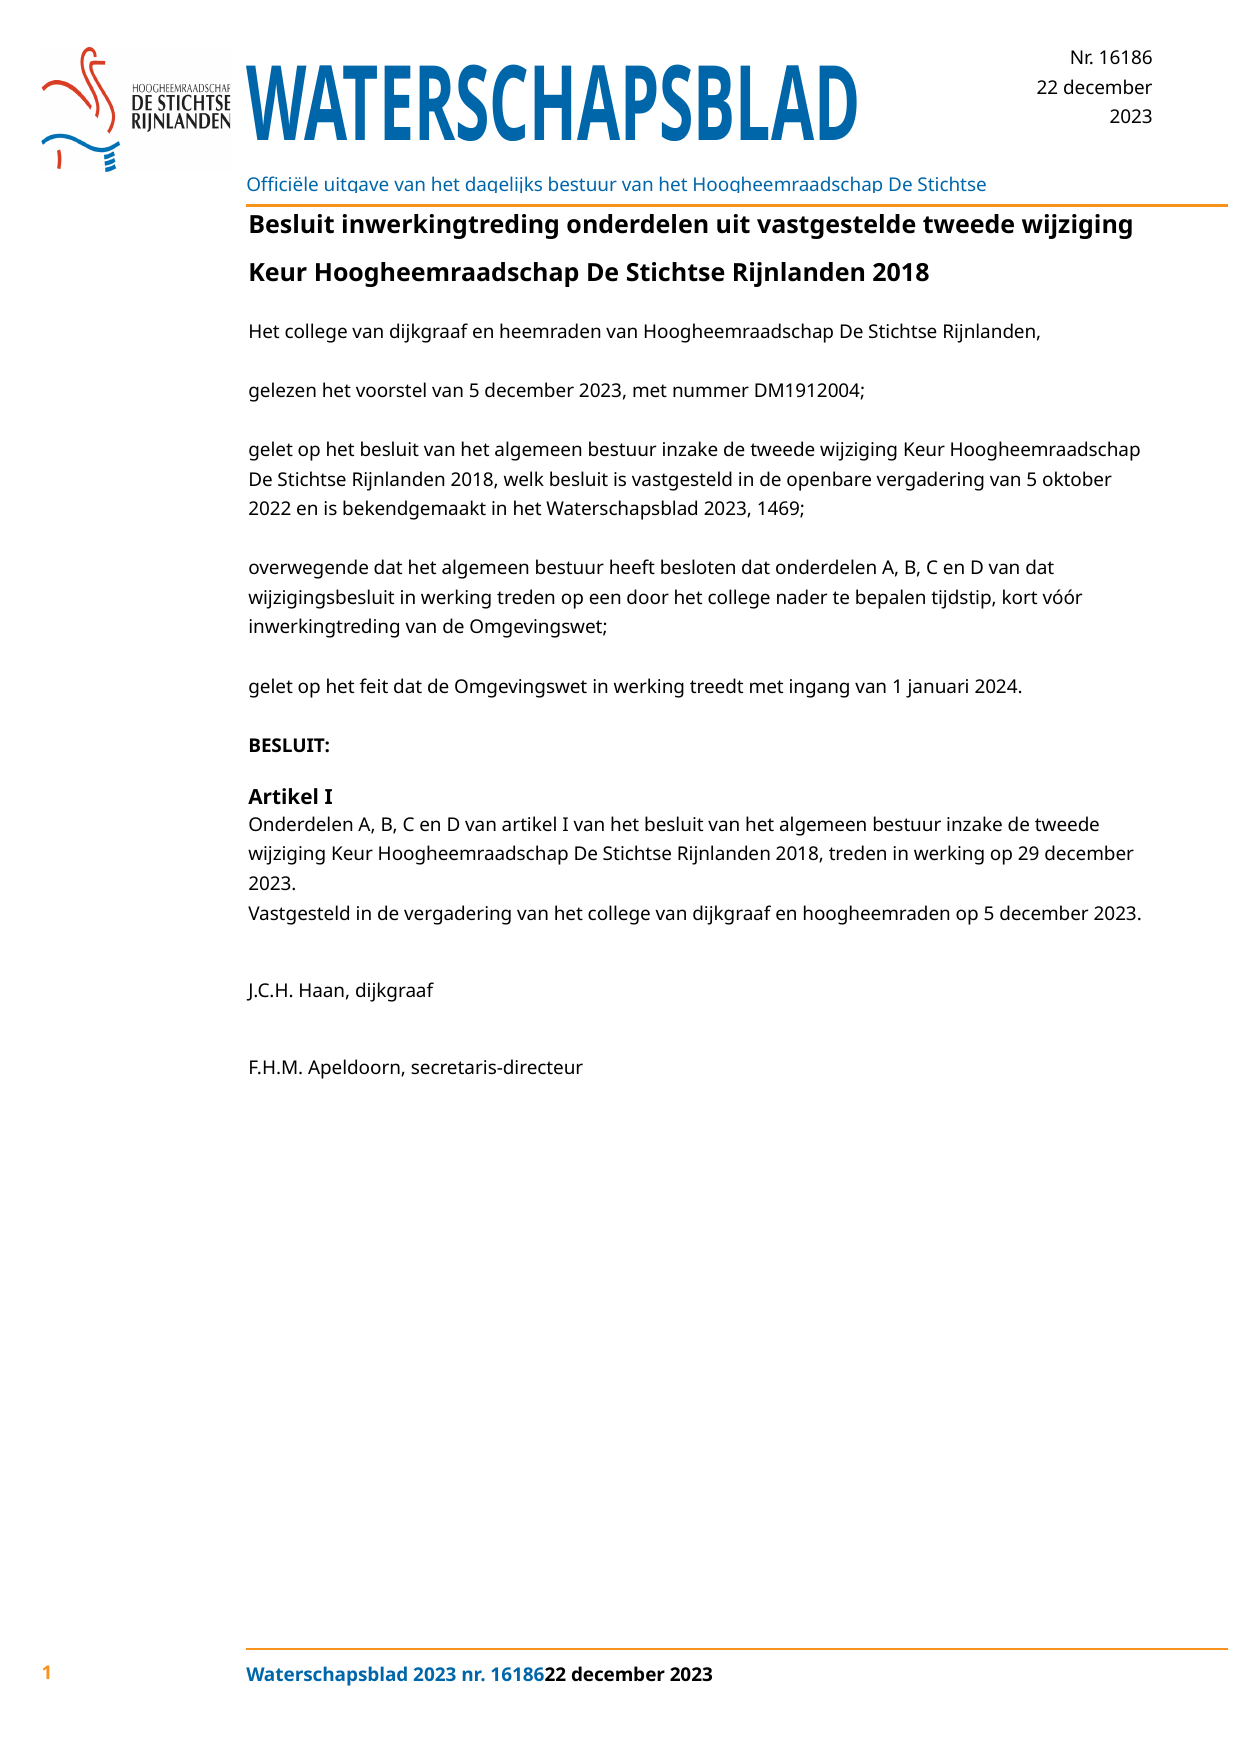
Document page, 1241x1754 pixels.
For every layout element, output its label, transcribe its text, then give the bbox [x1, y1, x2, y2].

picture [41, 47, 231, 172]
text J.C.H. Haan, dijkgraaf [248, 977, 1152, 1003]
text Het college van dijkgraaf en heemraden van Hoogheemraadschap De Stichtse Rijnlanden, [248, 318, 1152, 344]
text BESLUIT: [248, 732, 1152, 758]
text overwegende dat het algemeen bestuur heeft besloten dat onderdelen A, B, C en D van dat wijzigingsbesluit in werking treden op een door het college nader te bepalen tijdstip, kort vóór inwerkingtreding van de Omgevingswet; [248, 554, 1152, 639]
text gelet op het feit dat de Omgevingswet in werking treedt met ingang van 1 januari 2024. [248, 673, 1152, 699]
text gelezen het voorstel van 5 december 2023, met nummer DM1912004; [248, 377, 1152, 403]
text F.H.M. Apeldoorn, secretaris-directeur [248, 1054, 1152, 1080]
text Besluit inwerkingtreding onderdelen uit vastgestelde tweede wijziging Keur Hoogheemraadschap De Stichtse Rijnlanden 2018 [248, 207, 1152, 288]
text gelet op het besluit van het algemeen bestuur inzake de tweede wijziging Keur Hoogheemraadschap De Stichtse Rijnlanden 2018, welk besluit is vastgesteld in de openbare vergadering van 5 oktober 2022 en is bekendgemaakt in het Waterschapsblad 2023, 1469; [248, 436, 1152, 521]
text Vastgesteld in de vergadering van het college van dijkgraaf en hoogheemraden op 5 december 2023. [248, 900, 1152, 925]
text Onderdelen A, B, C en D van artikel I van het besluit van het algemeen bestuur inzake de tweede wijziging Keur Hoogheemraadschap De Stichtse Rijnlanden 2018, treden in werking op 29 december 2023. [248, 811, 1152, 896]
text Artikel I [248, 782, 1152, 811]
